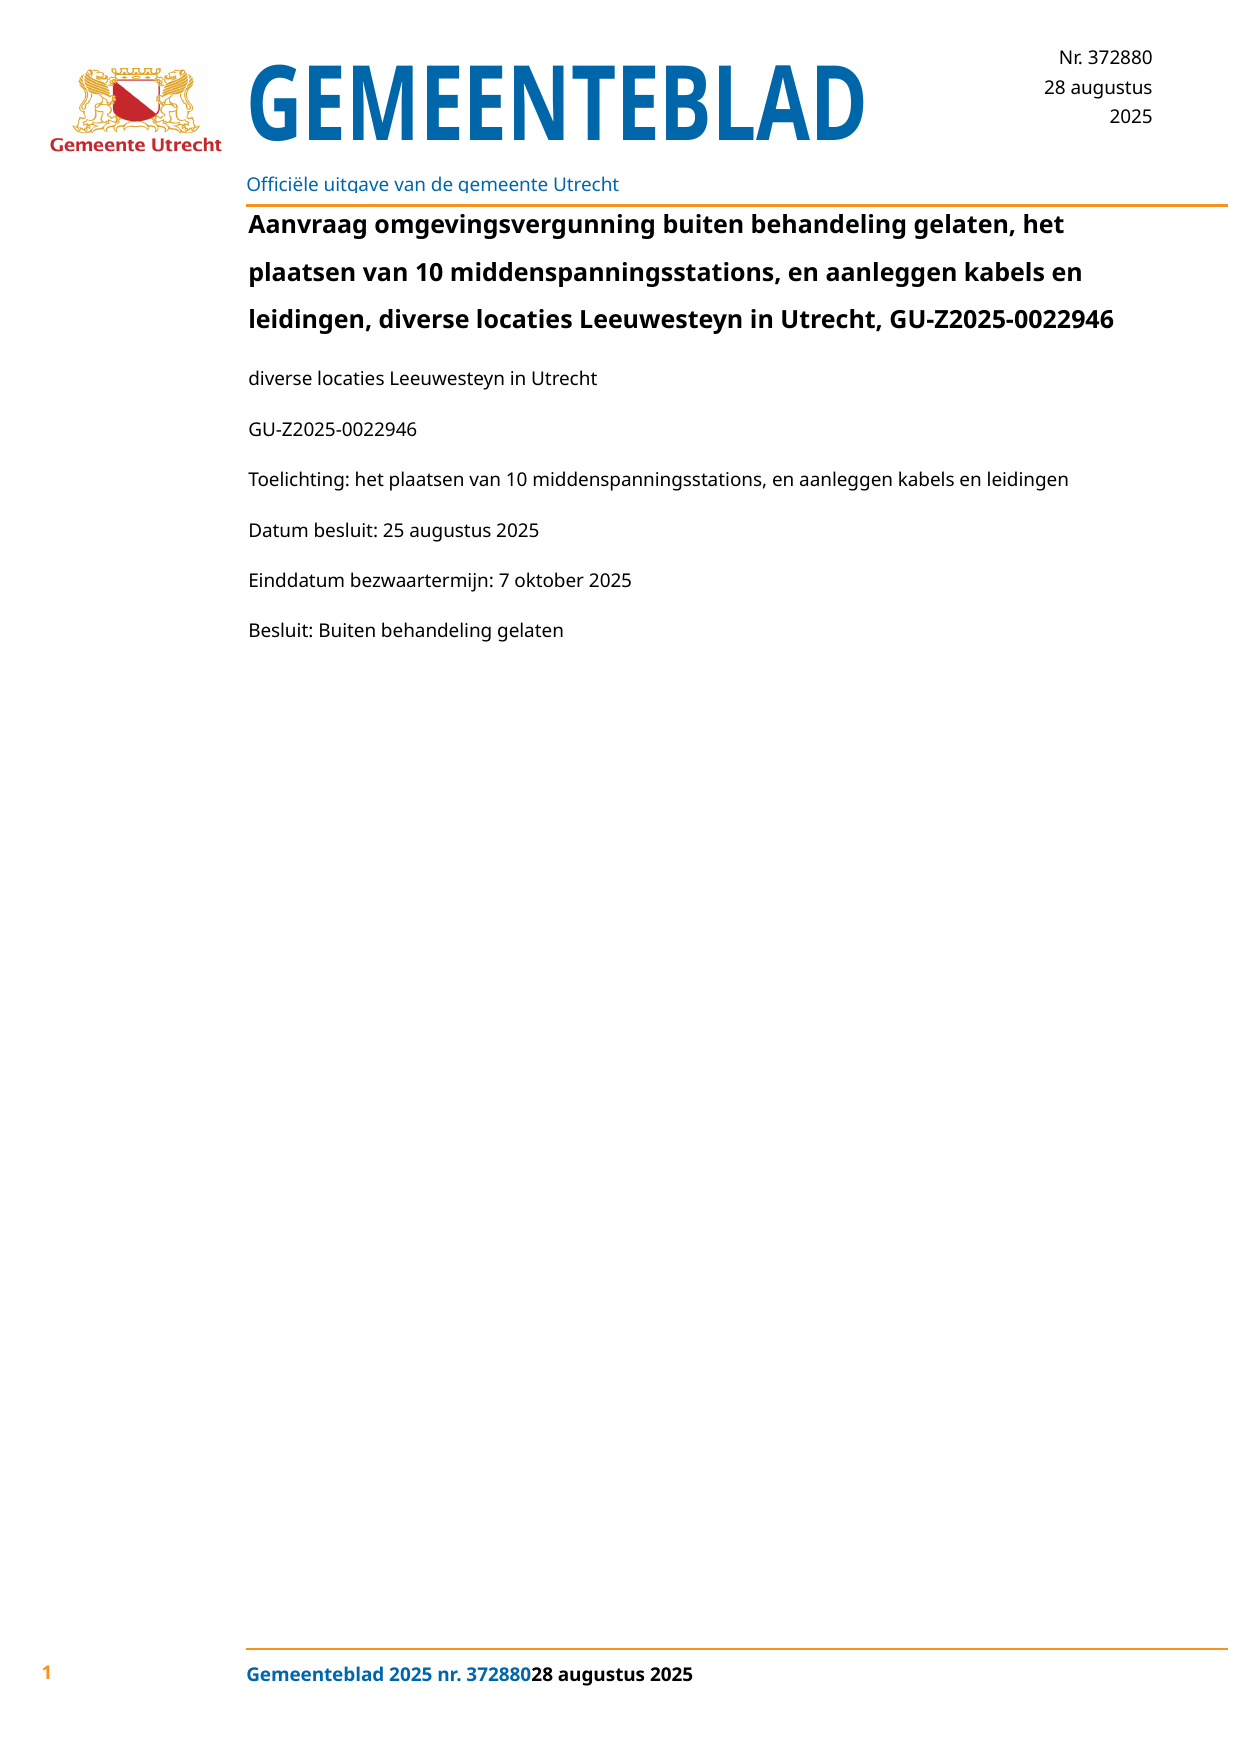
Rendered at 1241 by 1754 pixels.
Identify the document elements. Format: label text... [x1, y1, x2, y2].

text Einddatum bezwaartermijn: 7 oktober 2025 [248, 567, 1152, 593]
text diverse locaties Leeuwesteyn in Utrecht [248, 366, 1152, 391]
text Besluit: Buiten behandeling gelaten [248, 618, 1152, 643]
text Aanvraag omgevingsvergunning buiten behandeling gelaten, het plaatsen van 10 middenspanningsstations, en aanleggen kabels en leidingen, diverse locaties Leeuwesteyn in Utrecht, GU-Z2025-0022946 [248, 207, 1152, 336]
text Toelichting: het plaatsen van 10 middenspanningsstations, en aanleggen kabels en leidingen [248, 466, 1152, 492]
picture [41, 47, 231, 172]
text Datum besluit: 25 augustus 2025 [248, 517, 1152, 542]
text GU-Z2025-0022946 [248, 416, 1152, 442]
